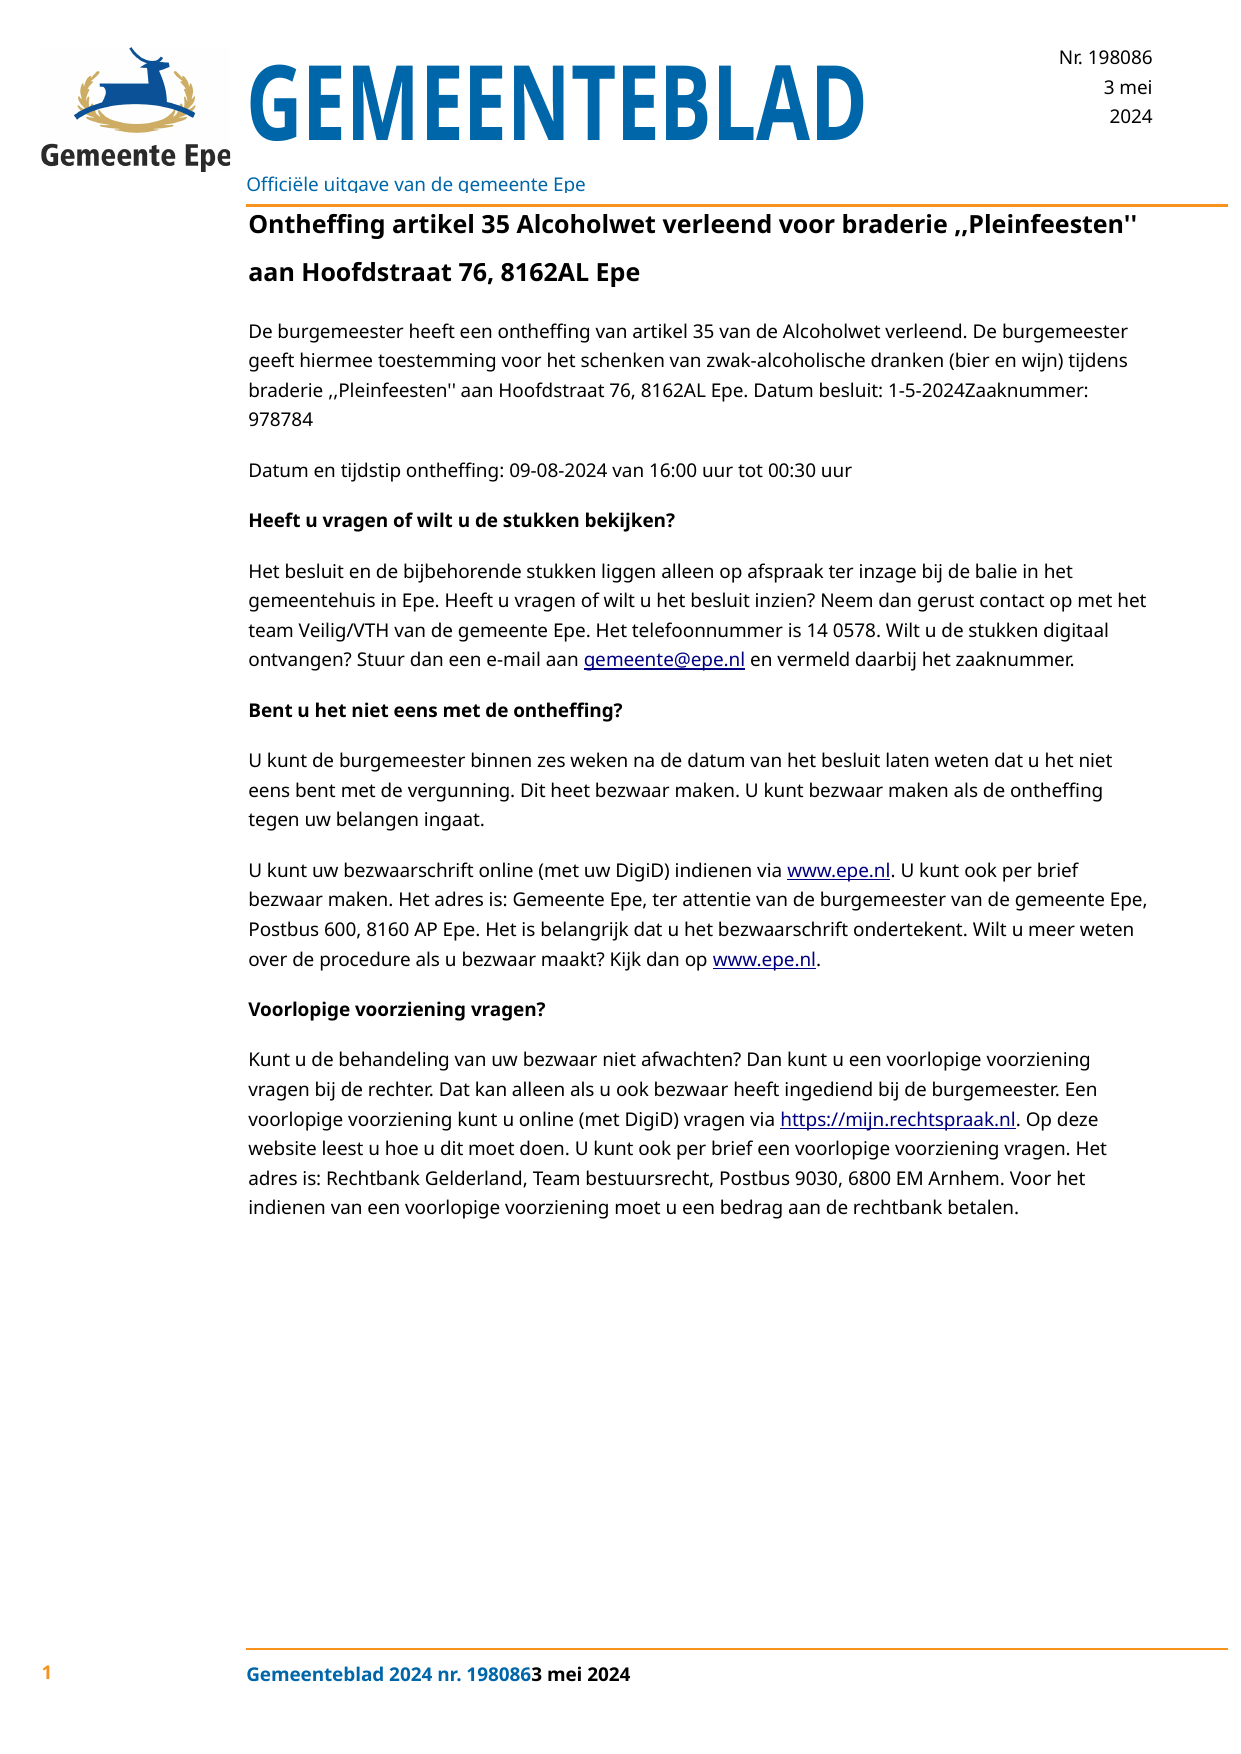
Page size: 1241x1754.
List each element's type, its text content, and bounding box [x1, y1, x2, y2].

text U kunt de burgemeester binnen zes weken na de datum van het besluit laten weten dat u het niet eens bent met de vergunning. Dit heet bezwaar maken. U kunt bezwaar maken als de ontheffing tegen uw belangen ingaat. [248, 747, 1152, 832]
text Datum en tijdstip ontheffing: 09-08-2024 van 16:00 uur tot 00:30 uur [248, 457, 1152, 483]
text Bent u het niet eens met de ontheffing? [248, 697, 1152, 723]
text Kunt u de behandeling van uw bezwaar niet afwachten? Dan kunt u een voorlopige voorziening vragen bij de rechter. Dat kan alleen als u ook bezwaar heeft ingediend bij de burgemeester. Een voorlopige voorziening kunt u online (met DigiD) vragen via https://mijn.rechtspraak.nl. Op deze website leest u hoe u dit moet doen. U kunt ook per brief een voorlopige voorziening vragen. Het adres is: Rechtbank Gelderland, Team bestuursrecht, Postbus 9030, 6800 EM Arnhem. Voor het indienen van een voorlopige voorziening moet u een bedrag aan de rechtbank betalen. [248, 1047, 1152, 1220]
text Het besluit en de bijbehorende stukken liggen alleen op afspraak ter inzage bij de balie in het gemeentehuis in Epe. Heeft u vragen of wilt u het besluit inzien? Neem dan gerust contact op met het team Veilig/VTH van de gemeente Epe. Het telefoonnummer is 14 0578. Wilt u de stukken digitaal ontvangen? Stuur dan een e-mail aan gemeente@epe.nl en vermeld daarbij het zaaknummer. [248, 558, 1152, 672]
picture [41, 47, 231, 172]
text Voorlopige voorziening vragen? [248, 996, 1152, 1022]
text Heeft u vragen of wilt u de stukken bekijken? [248, 507, 1152, 533]
text De burgemeester heeft een ontheffing van artikel 35 van de Alcoholwet verleend. De burgemeester geeft hiermee toestemming voor het schenken van zwak-alcoholische dranken (bier en wijn) tijdens braderie ,,Pleinfeesten'' aan Hoofdstraat 76, 8162AL Epe. Datum besluit: 1-5-2024Zaaknummer: 978784 [248, 318, 1152, 432]
text U kunt uw bezwaarschrift online (met uw DigiD) indienen via www.epe.nl. U kunt ook per brief bezwaar maken. Het adres is: Gemeente Epe, ter attentie van de burgemeester van de gemeente Epe, Postbus 600, 8160 AP Epe. Het is belangrijk dat u het bezwaarschrift ondertekent. Wilt u meer weten over de procedure als u bezwaar maakt? Kijk dan op www.epe.nl. [248, 857, 1152, 972]
text Ontheffing artikel 35 Alcoholwet verleend voor braderie ,,Pleinfeesten'' aan Hoofdstraat 76, 8162AL Epe [248, 207, 1152, 288]
